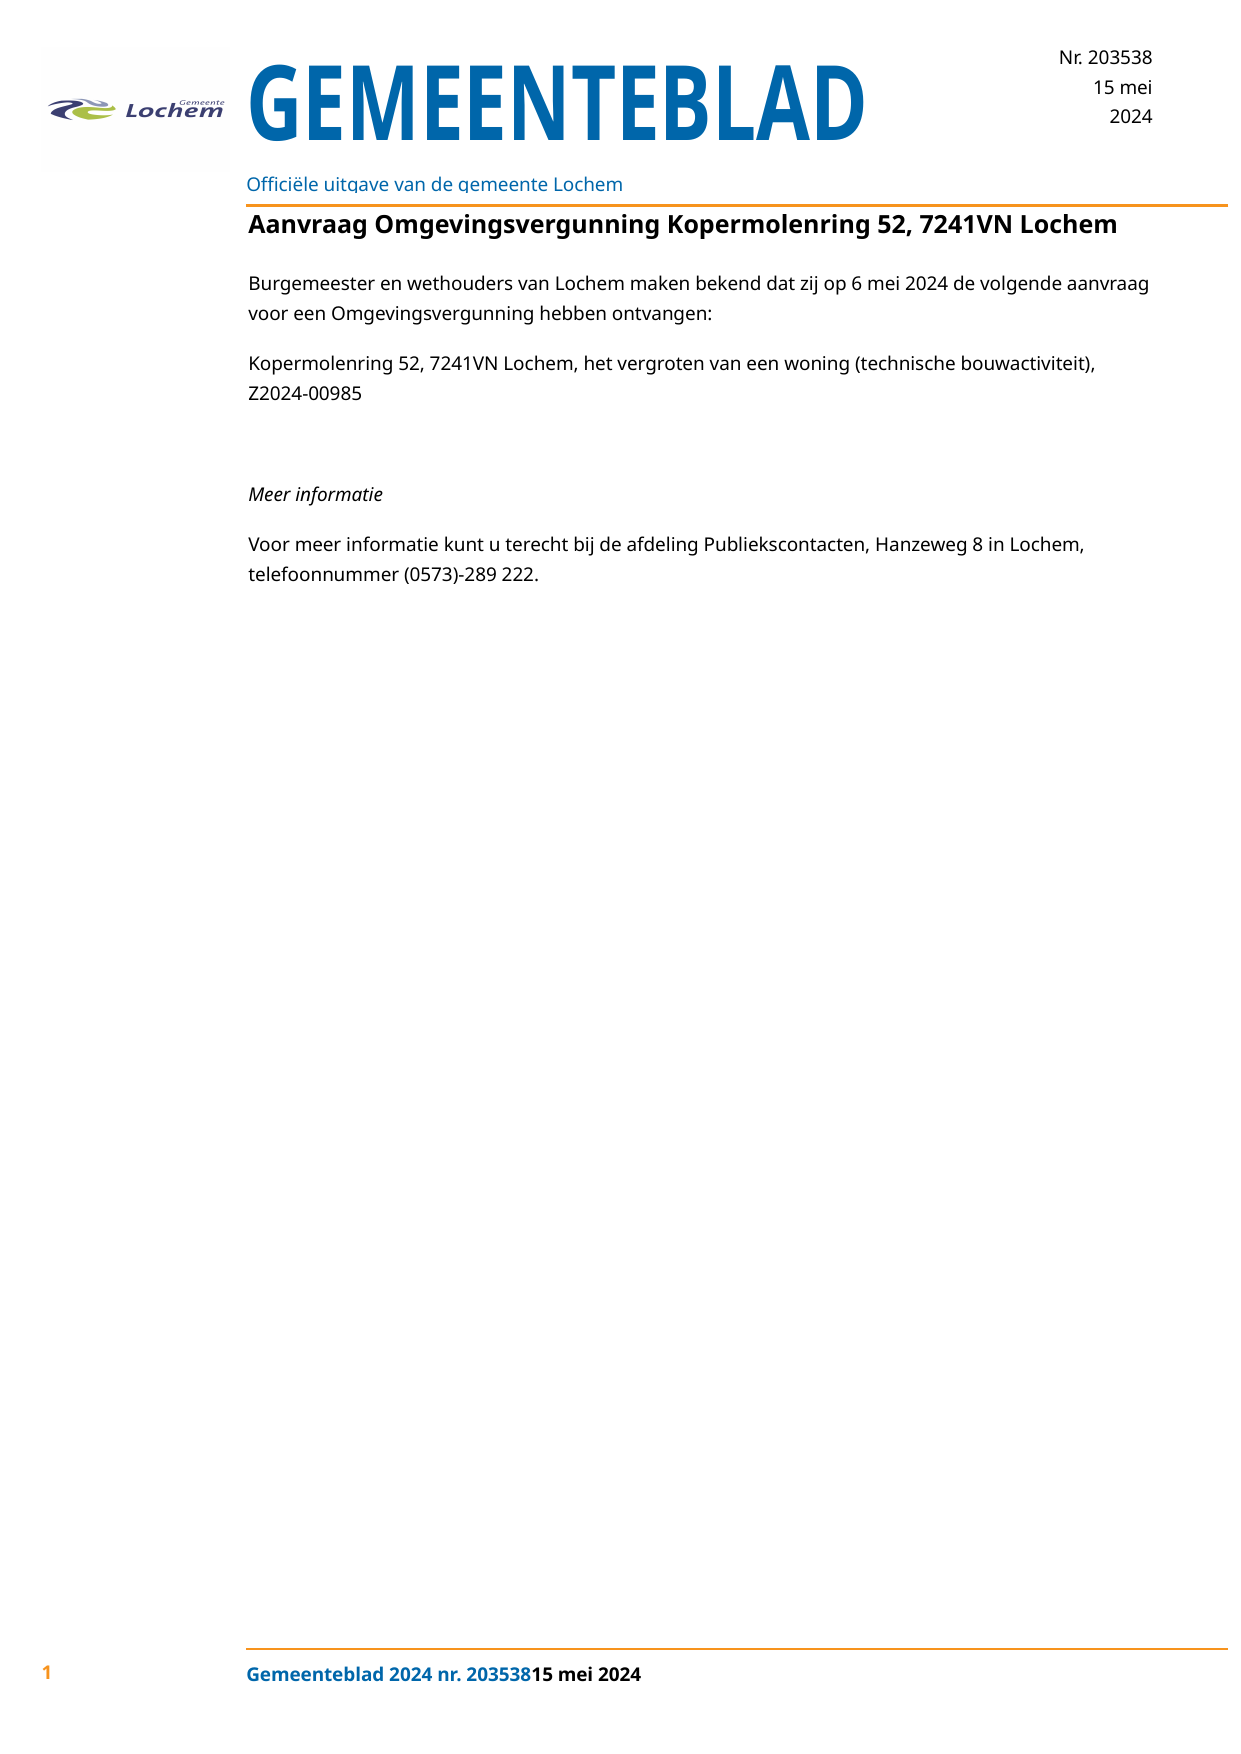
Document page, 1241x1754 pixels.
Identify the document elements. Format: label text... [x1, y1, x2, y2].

text Meer informatie [248, 481, 1152, 506]
text Voor meer informatie kunt u terecht bij de afdeling Publiekscontacten, Hanzeweg 8 in Lochem, telefoonnummer (0573)-289 222. [248, 531, 1152, 586]
picture [41, 47, 231, 172]
text Kopermolenring 52, 7241VN Lochem, het vergroten van een woning (technische bouwactiviteit), Z2024-00985 [248, 350, 1152, 406]
text Aanvraag Omgevingsvergunning Kopermolenring 52, 7241VN Lochem [248, 207, 1152, 241]
text Burgemeester en wethouders van Lochem maken bekend dat zij op 6 mei 2024 de volgende aanvraag voor een Omgevingsvergunning hebben ontvangen: [248, 270, 1152, 326]
